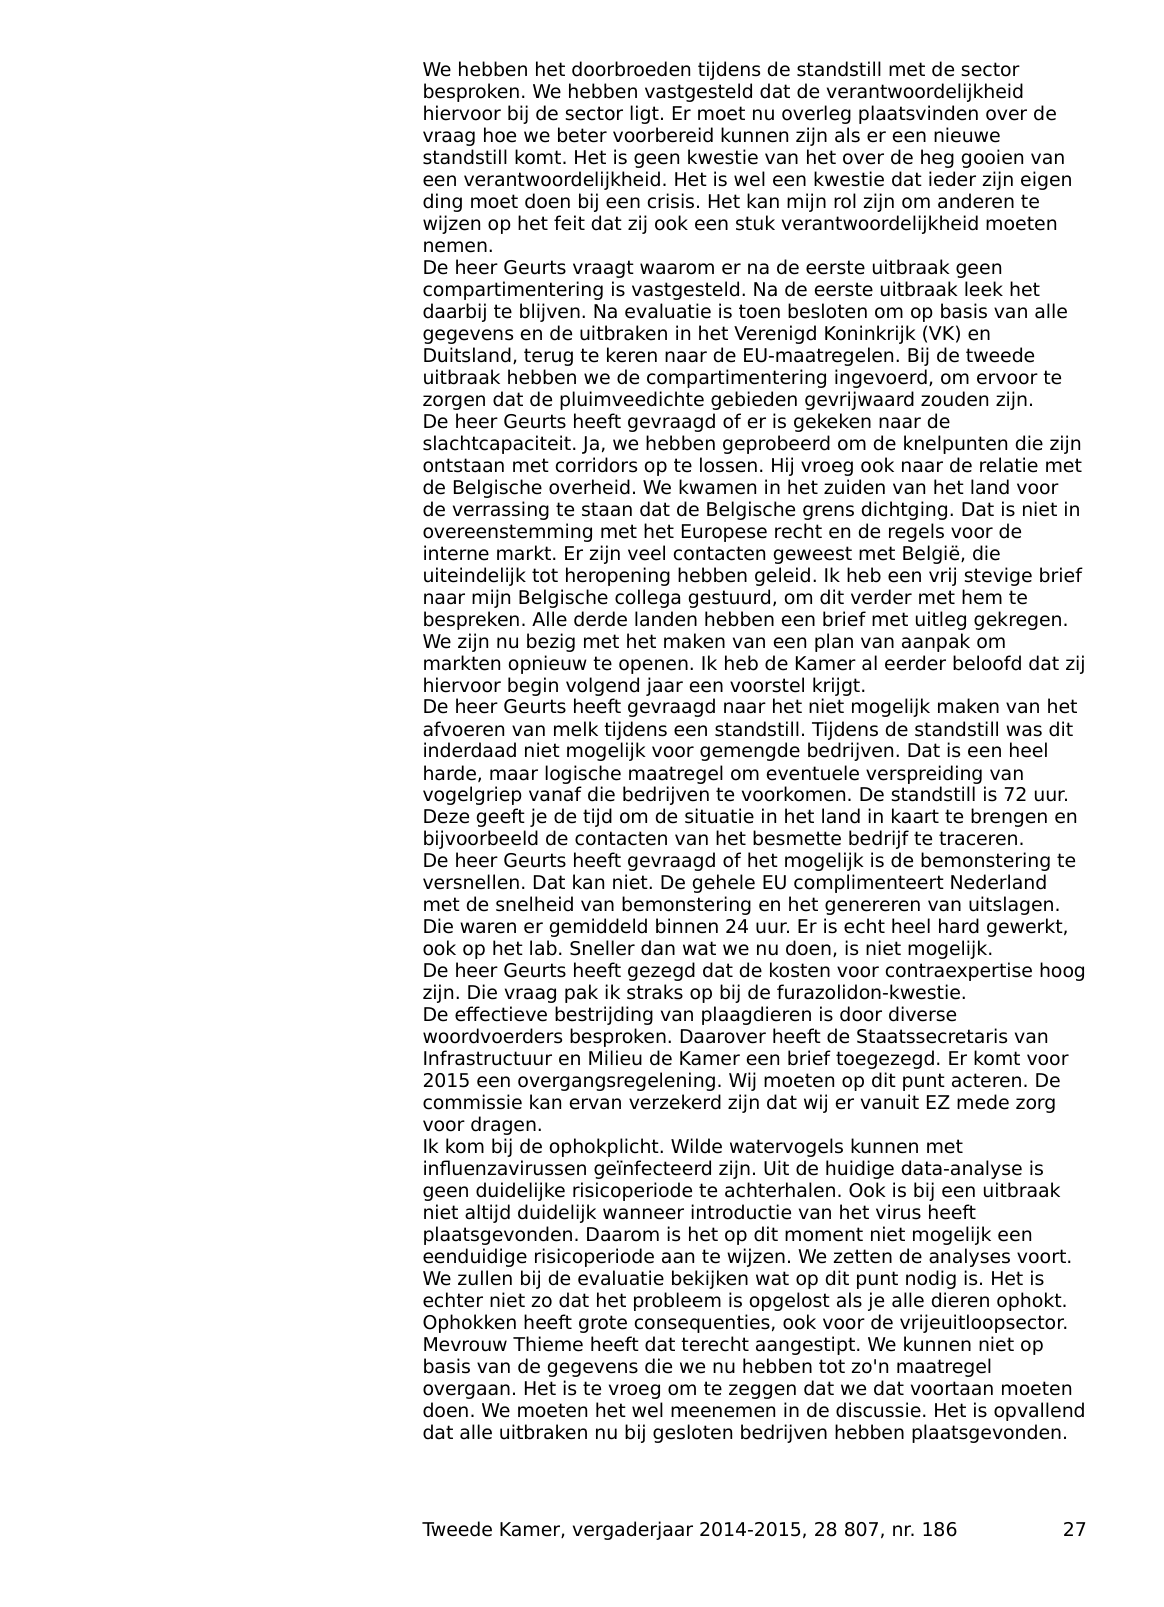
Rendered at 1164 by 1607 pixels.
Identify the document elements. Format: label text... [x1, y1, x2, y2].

text De heer Geurts heeft gevraagd of er is gekeken naar de slachtcapaciteit. Ja, we hebben geprobeerd om de knelpunten die zijn ontstaan met corridors op te lossen. Hij vroeg ook naar de relatie met de Belgische overheid. We kwamen in het zuiden van het land voor de verrassing te staan dat de Belgische grens dichtging. Dat is niet in overeenstemming met het Europese recht en de regels voor de interne markt. Er zijn veel contacten geweest met België, die uiteindelijk tot heropening hebben geleid. Ik heb een vrij stevige brief naar mijn Belgische collega gestuurd, om dit verder met hem te bespreken. Alle derde landen hebben een brief met uitleg gekregen. We zijn nu bezig met het maken van een plan van aanpak om markten opnieuw te openen. Ik heb de Kamer al eerder beloofd dat zij hiervoor begin volgend jaar een voorstel krijgt. [422, 411, 1087, 696]
text We hebben het doorbroeden tijdens de standstill met de sector besproken. We hebben vastgesteld dat de verantwoordelijkheid hiervoor bij de sector ligt. Er moet nu overleg plaatsvinden over de vraag hoe we beter voorbereid kunnen zijn als er een nieuwe standstill komt. Het is geen kwestie van het over de heg gooien van een verantwoordelijkheid. Het is wel een kwestie dat ieder zijn eigen ding moet doen bij een crisis. Het kan mijn rol zijn om anderen te wijzen op het feit dat zij ook een stuk verantwoordelijkheid moeten nemen. [422, 59, 1087, 257]
text De heer Geurts heeft gezegd dat de kosten voor contraexpertise hoog zijn. Die vraag pak ik straks op bij de furazolidon-kwestie. [422, 960, 1087, 1004]
text Ik kom bij de ophokplicht. Wilde watervogels kunnen met influenzavirussen geïnfecteerd zijn. Uit de huidige data-analyse is geen duidelijke risicoperiode te achterhalen. Ook is bij een uitbraak niet altijd duidelijk wanneer introductie van het virus heeft plaatsgevonden. Daarom is het op dit moment niet mogelijk een eenduidige risicoperiode aan te wijzen. We zetten de analyses voort. We zullen bij de evaluatie bekijken wat op dit punt nodig is. Het is echter niet zo dat het probleem is opgelost als je alle dieren ophokt. Ophokken heeft grote consequenties, ook voor de vrijeuitloopsector. Mevrouw Thieme heeft dat terecht aangestipt. We kunnen niet op basis van de gegevens die we nu hebben tot zo'n maatregel overgaan. Het is te vroeg om te zeggen dat we dat voortaan moeten doen. We moeten het wel meenemen in de discussie. Het is opvallend dat alle uitbraken nu bij gesloten bedrijven hebben plaatsgevonden. [422, 1136, 1087, 1444]
text De effectieve bestrijding van plaagdieren is door diverse woordvoerders besproken. Daarover heeft de Staatssecretaris van Infrastructuur en Milieu de Kamer een brief toegezegd. Er komt voor 2015 een overgangsregelening. Wij moeten op dit punt acteren. De commissie kan ervan verzekerd zijn dat wij er vanuit EZ mede zorg voor dragen. [422, 1004, 1087, 1136]
text De heer Geurts heeft gevraagd naar het niet mogelijk maken van het afvoeren van melk tijdens een standstill. Tijdens de standstill was dit inderdaad niet mogelijk voor gemengde bedrijven. Dat is een heel harde, maar logische maatregel om eventuele verspreiding van vogelgriep vanaf die bedrijven te voorkomen. De standstill is 72 uur. Deze geeft je de tijd om de situatie in het land in kaart te brengen en bijvoorbeeld de contacten van het besmette bedrijf te traceren. [422, 696, 1087, 850]
text De heer Geurts heeft gevraagd of het mogelijk is de bemonstering te versnellen. Dat kan niet. De gehele EU complimenteert Nederland met de snelheid van bemonstering en het genereren van uitslagen. Die waren er gemiddeld binnen 24 uur. Er is echt heel hard gewerkt, ook op het lab. Sneller dan wat we nu doen, is niet mogelijk. [422, 850, 1087, 960]
text De heer Geurts vraagt waarom er na de eerste uitbraak geen compartimentering is vastgesteld. Na de eerste uitbraak leek het daarbij te blijven. Na evaluatie is toen besloten om op basis van alle gegevens en de uitbraken in het Verenigd Koninkrijk (VK) en Duitsland, terug te keren naar de EU-maatregelen. Bij de tweede uitbraak hebben we de compartimentering ingevoerd, om ervoor te zorgen dat de pluimveedichte gebieden gevrijwaard zouden zijn. [422, 257, 1087, 411]
